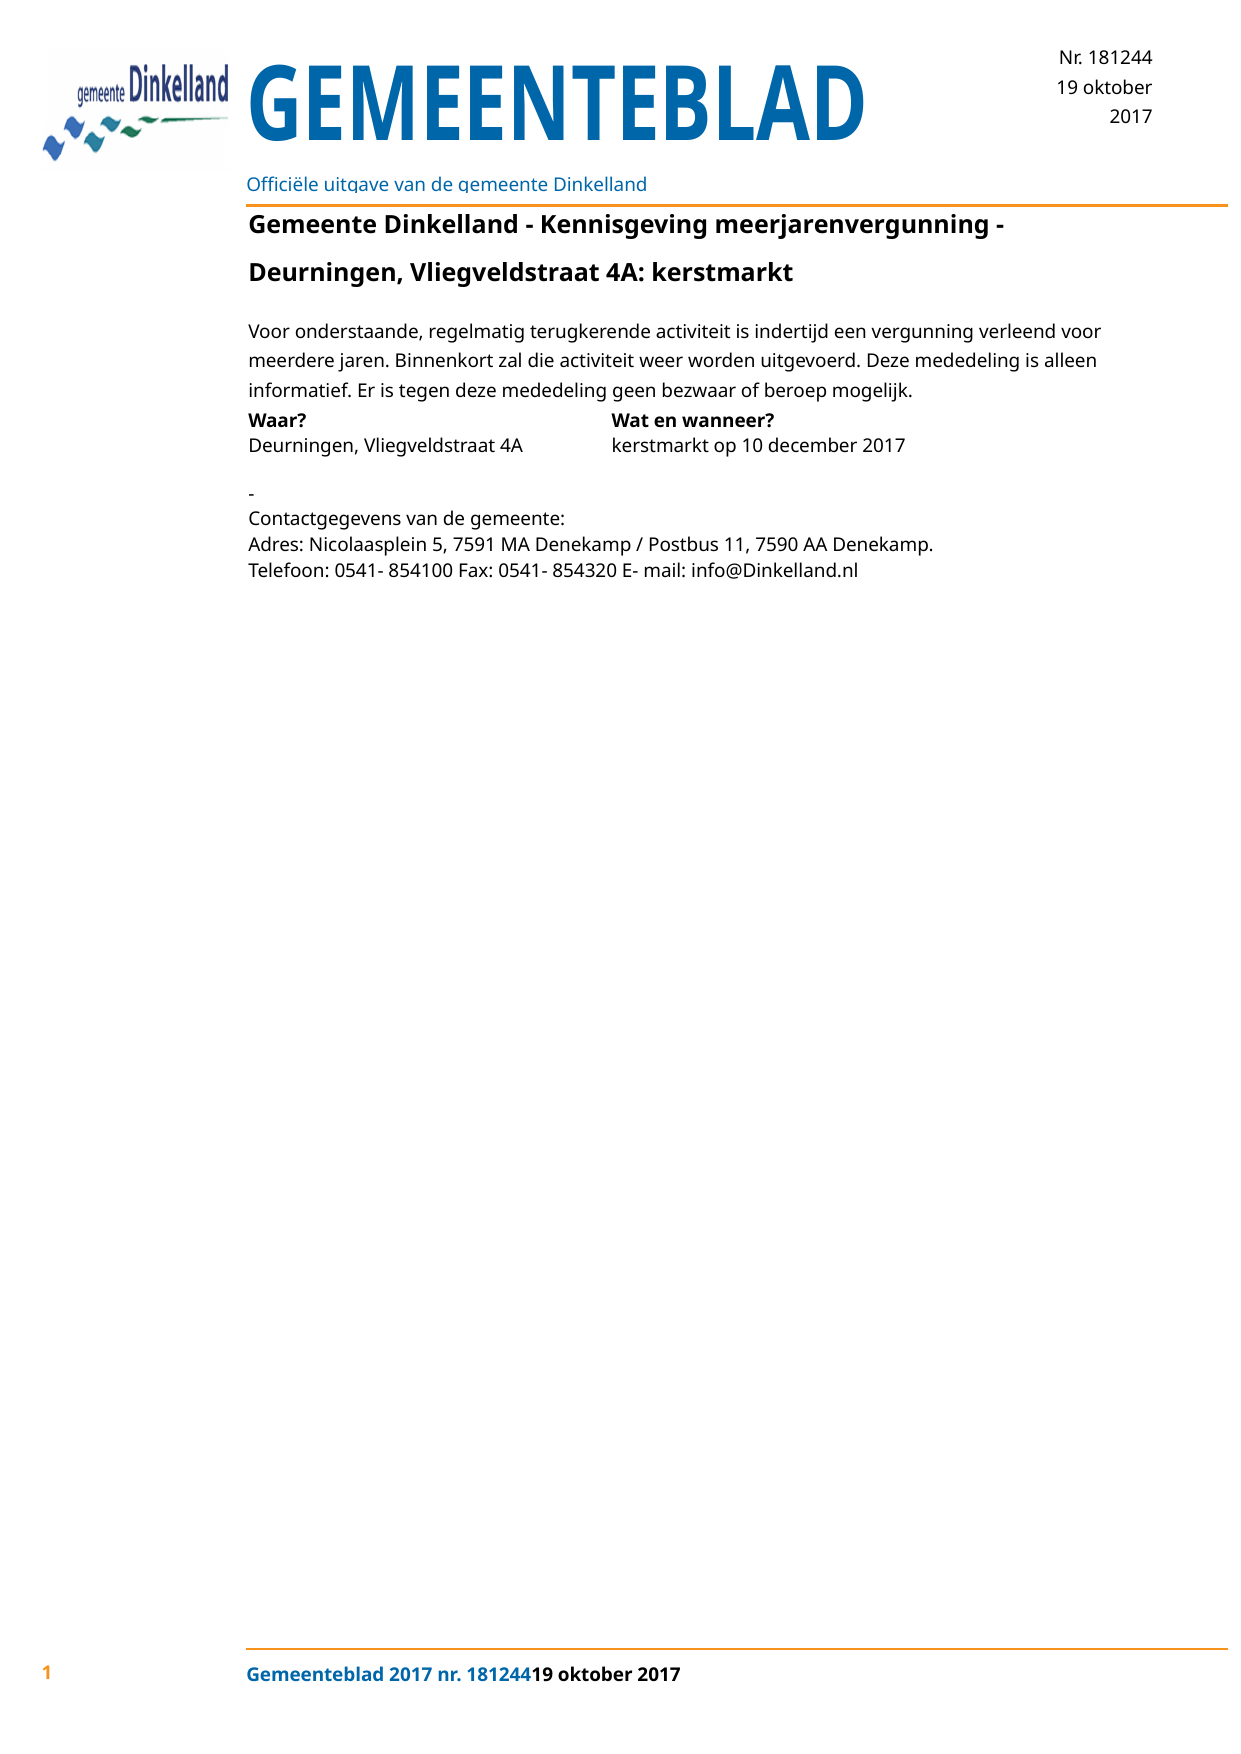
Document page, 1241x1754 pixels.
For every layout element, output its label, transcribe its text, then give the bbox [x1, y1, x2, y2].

text Contactgegevens van de gemeente: [248, 505, 1152, 531]
text Telefoon: 0541- 854100 Fax: 0541- 854320 E- mail: info@Dinkelland.nl [248, 557, 1152, 583]
table_cell kerstmarkt op 10 december 2017 [611, 433, 1152, 458]
text Adres: Nicolaasplein 5, 7591 MA Denekamp / Postbus 11, 7590 AA Denekamp. [248, 531, 1152, 557]
table_header Wat en wanneer? [611, 407, 1152, 432]
table_cell Deurningen, Vliegveldstraat 4A [248, 433, 611, 458]
text Voor onderstaande, regelmatig terugkerende activiteit is indertijd een vergunning verleend voor meerdere jaren. Binnenkort zal die activiteit weer worden uitgevoerd. Deze mededeling is alleen informatief. Er is tegen deze mededeling geen bezwaar of beroep mogelijk. [248, 318, 1152, 403]
table_header Waar? [248, 407, 611, 432]
text - [248, 480, 1152, 505]
text Gemeente Dinkelland - Kennisgeving meerjarenvergunning - Deurningen, Vliegveldstraat 4A: kerstmarkt [248, 207, 1152, 288]
picture [41, 47, 231, 172]
